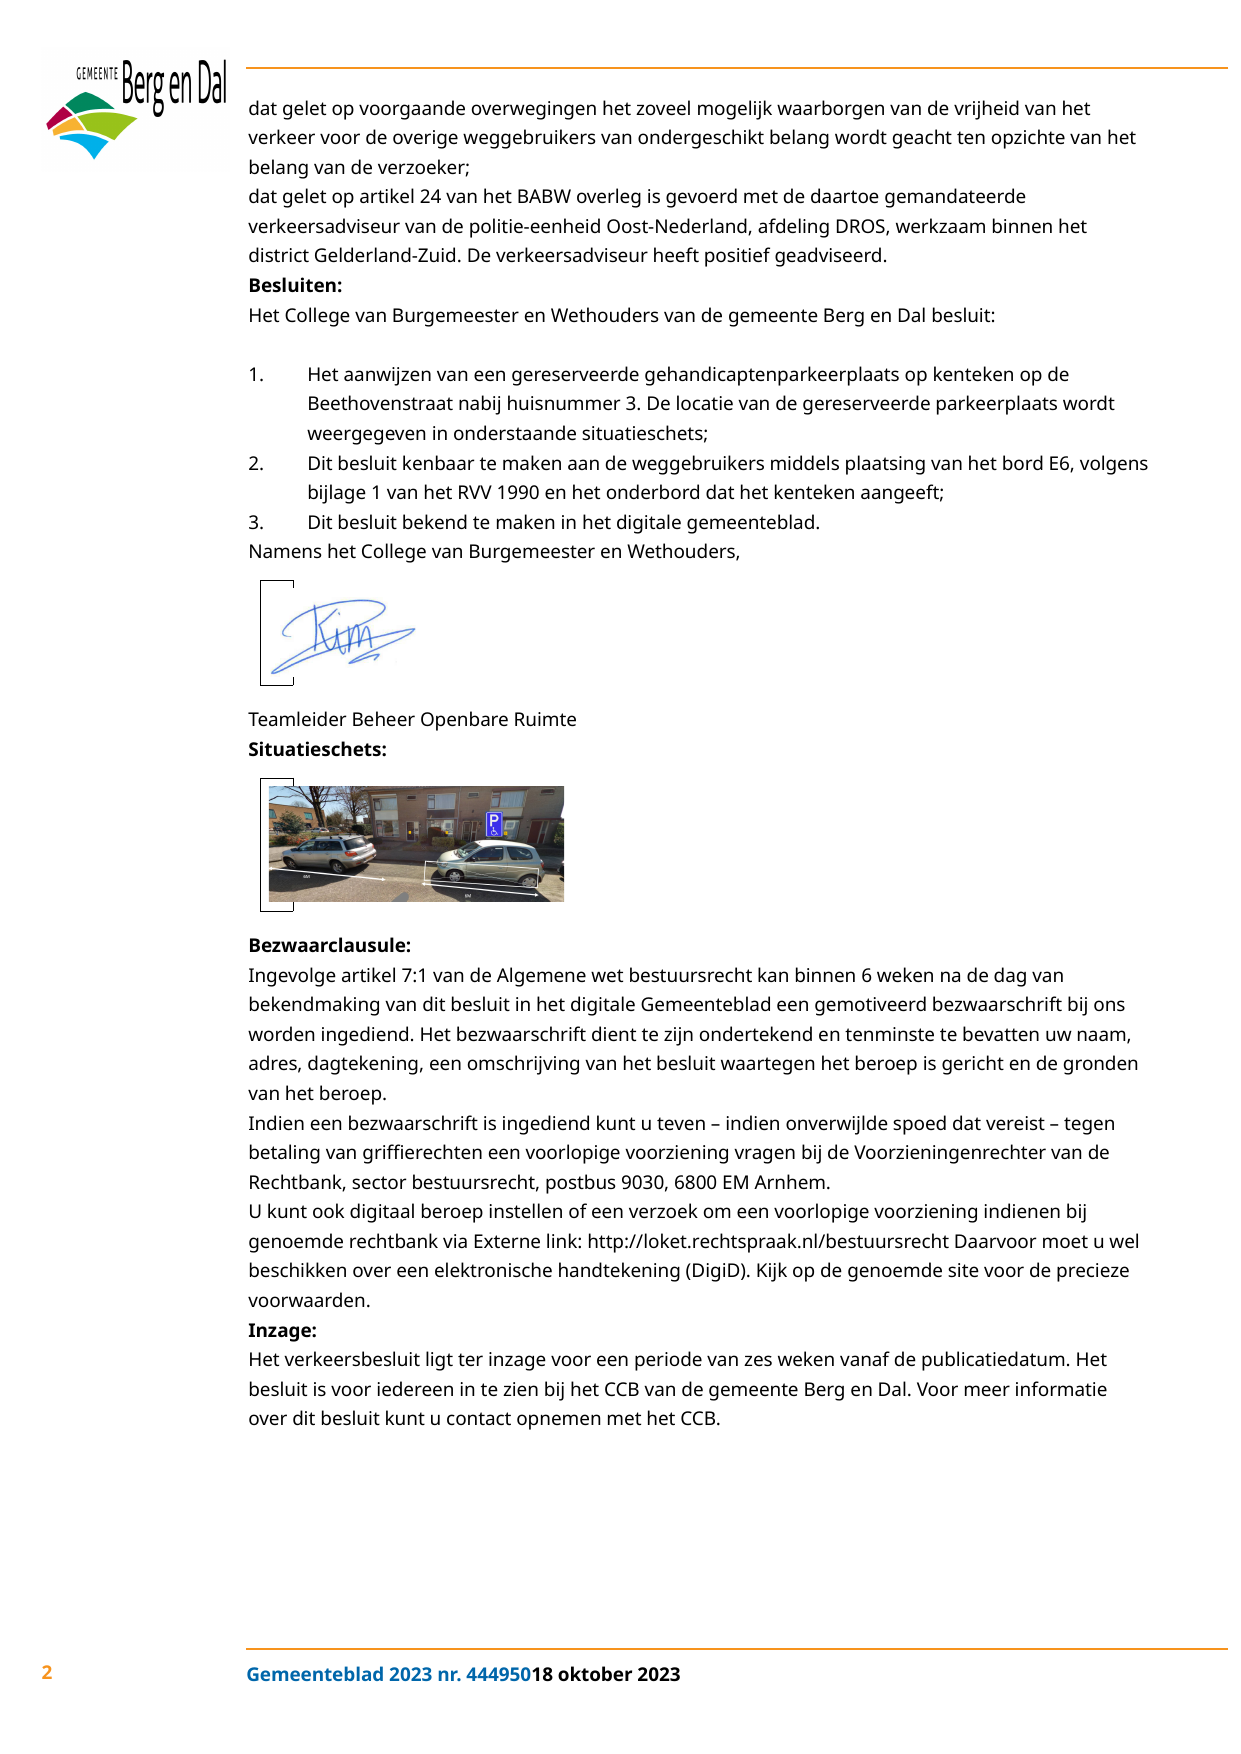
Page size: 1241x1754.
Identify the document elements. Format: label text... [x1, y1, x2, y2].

text Bezwaarclausule: [248, 932, 1152, 958]
picture [268, 588, 417, 677]
list Dit besluit kenbaar te maken aan de weggebruikers middels plaatsing van het bord E6, volgens bijlage 1 van het RVV 1990 en het onderbord dat het kenteken aangeeft; [248, 450, 1152, 505]
text Teamleider Beheer Openbare Ruimte [248, 707, 1152, 732]
text Situatieschets: [248, 736, 1152, 762]
text dat gelet op voorgaande overwegingen het zoveel mogelijk waarborgen van de vrijheid van het verkeer voor de overige weggebruikers van ondergeschikt belang wordt geacht ten opzichte van het belang van de verzoeker; [248, 95, 1152, 180]
text dat gelet op artikel 24 van het BABW overleg is gevoerd met de daartoe gemandateerde verkeersadviseur van de politie-eenheid Oost-Nederland, afdeling DROS, werkzaam binnen het district Gelderland-Zuid. De verkeersadviseur heeft positief geadviseerd. [248, 183, 1152, 268]
picture [268, 786, 565, 902]
text Namens het College van Burgemeester en Wethouders, [248, 538, 1152, 564]
text Het College van Burgemeester en Wethouders van de gemeente Berg en Dal besluit: [248, 302, 1152, 328]
text Indien een bezwaarschrift is ingediend kunt u teven – indien onverwijlde spoed dat vereist – tegen betaling van griffierechten een voorlopige voorziening vragen bij de Voorzieningenrechter van de Rechtbank, sector bestuursrecht, postbus 9030, 6800 EM Arnhem. [248, 1110, 1152, 1194]
list Het aanwijzen van een gereserveerde gehandicaptenparkeerplaats op kenteken op de Beethovenstraat nabij huisnummer 3. De locatie van de gereserveerde parkeerplaats wordt weergegeven in onderstaande situatieschets; [248, 361, 1152, 446]
text Besluiten: [248, 272, 1152, 298]
text Inzage: [248, 1317, 1152, 1342]
text Ingevolge artikel 7:1 van de Algemene wet bestuursrecht kan binnen 6 weken na de dag van bekendmaking van dit besluit in het digitale Gemeenteblad een gemotiveerd bezwaarschrift bij ons worden ingediend. Het bezwaarschrift dient te zijn ondertekend en tenminste te bevatten uw naam, adres, dagtekening, een omschrijving van het besluit waartegen het beroep is gericht en de gronden van het beroep. [248, 962, 1152, 1106]
list Dit besluit bekend te maken in het digitale gemeenteblad. [248, 509, 1152, 535]
text U kunt ook digitaal beroep instellen of een verzoek om een voorlopige voorziening indienen bij genoemde rechtbank via Externe link: http://loket.rechtspraak.nl/bestuursrecht Daarvoor moet u wel beschikken over een elektronische handtekening (DigiD). Kijk op de genoemde site voor de precieze voorwaarden. [248, 1198, 1152, 1313]
picture [41, 47, 231, 172]
text Het verkeersbesluit ligt ter inzage voor een periode van zes weken vanaf de publicatiedatum. Het besluit is voor iedereen in te zien bij het CCB van de gemeente Berg en Dal. Voor meer informatie over dit besluit kunt u contact opnemen met het CCB. [248, 1346, 1152, 1431]
